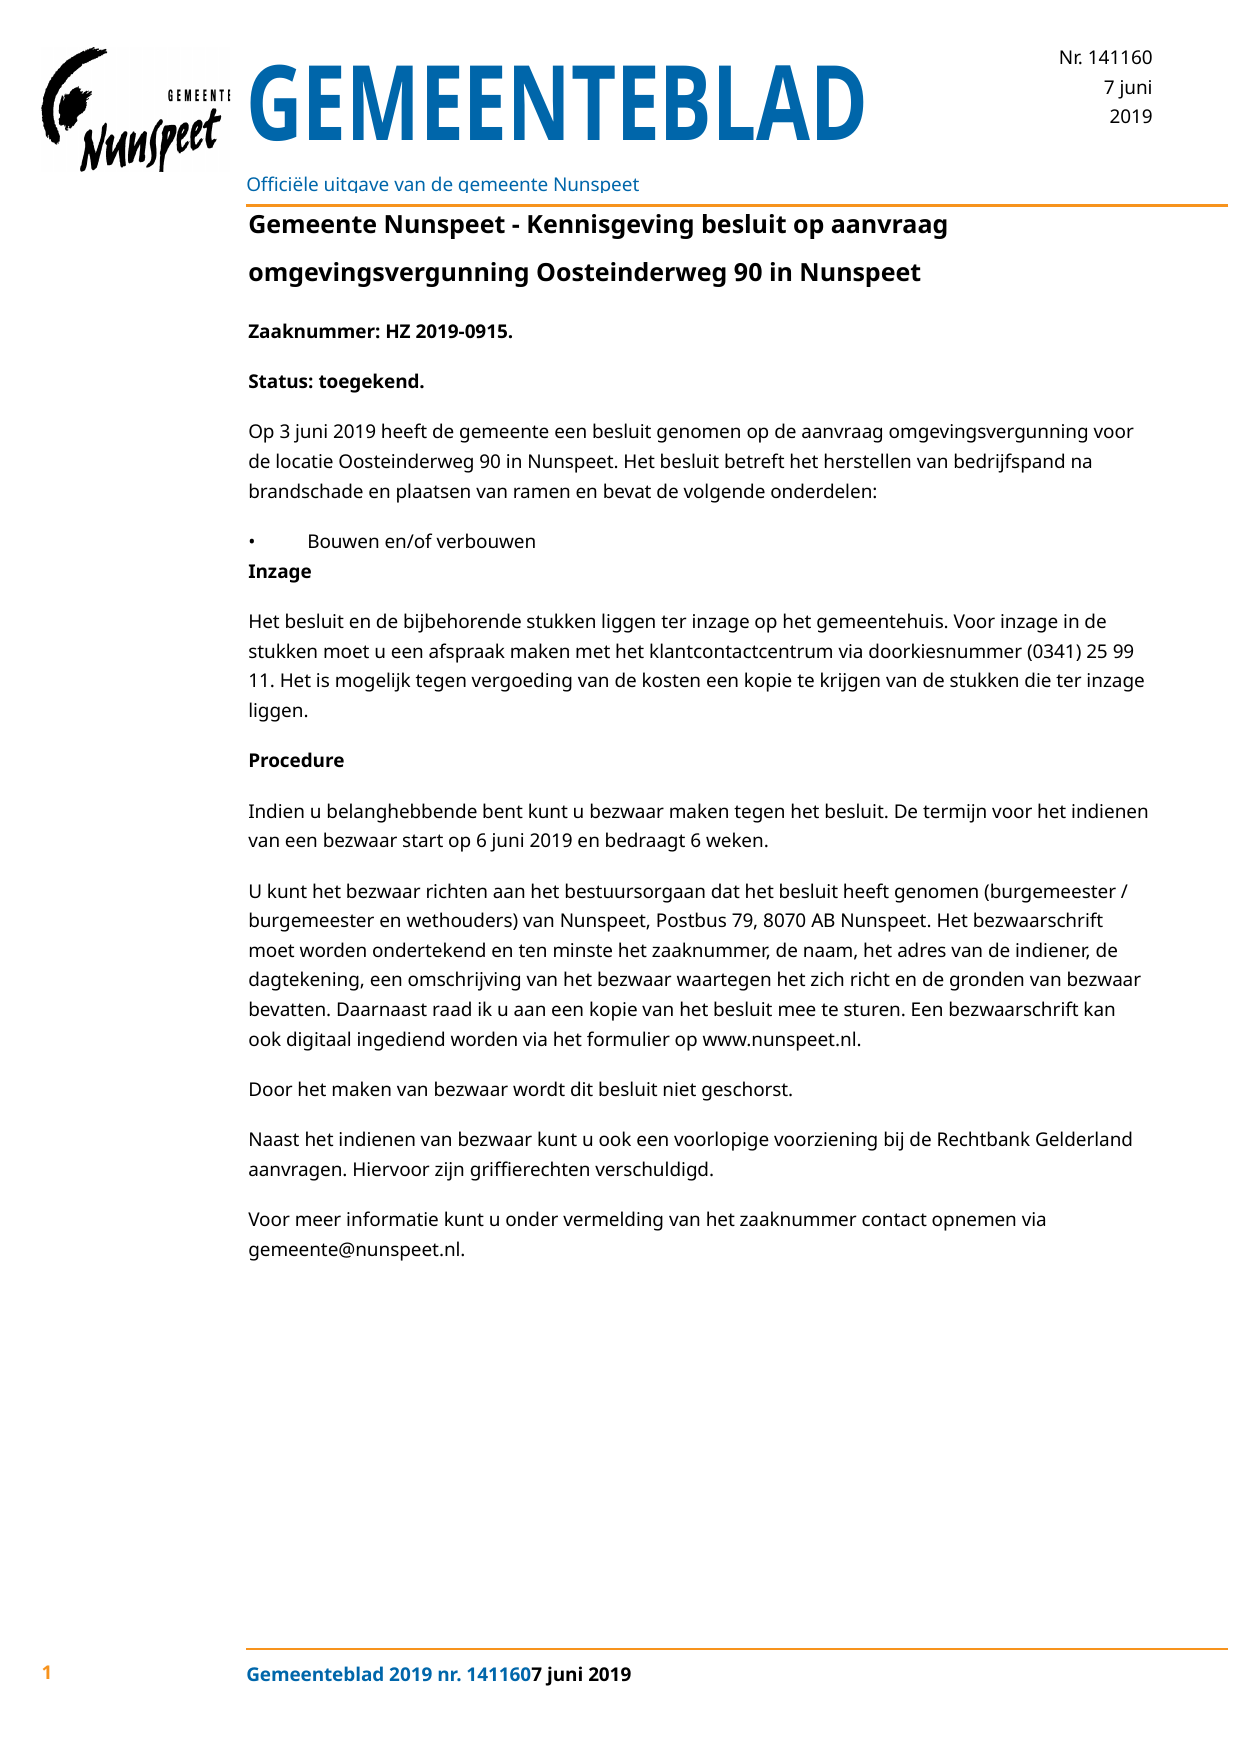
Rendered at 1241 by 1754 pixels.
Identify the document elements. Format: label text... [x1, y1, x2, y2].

list Bouwen en/of verbouwen [248, 528, 1152, 554]
text Het besluit en de bijbehorende stukken liggen ter inzage op het gemeentehuis. Voor inzage in de stukken moet u een afspraak maken met het klantcontactcentrum via doorkiesnummer (0341) 25 99 11. Het is mogelijk tegen vergoeding van de kosten een kopie te krijgen van de stukken die ter inzage liggen. [248, 608, 1152, 723]
text U kunt het bezwaar richten aan het bestuursorgaan dat het besluit heeft genomen (burgemeester / burgemeester en wethouders) van Nunspeet, Postbus 79, 8070 AB Nunspeet. Het bezwaarschrift moet worden ondertekend en ten minste het zaaknummer, de naam, het adres van de indiener, de dagtekening, een omschrijving van het bezwaar waartegen het zich richt en de gronden van bezwaar bevatten. Daarnaast raad ik u aan een kopie van het besluit mee te sturen. Een bezwaarschrift kan ook digitaal ingediend worden via het formulier op www.nunspeet.nl. [248, 878, 1152, 1052]
picture [41, 47, 231, 172]
text Gemeente Nunspeet - Kennisgeving besluit op aanvraag omgevingsvergunning Oosteinderweg 90 in Nunspeet [248, 207, 1152, 288]
text Status: toegekend. [248, 368, 1152, 394]
text Indien u belanghebbende bent kunt u bezwaar maken tegen het besluit. De termijn voor het indienen van een bezwaar start op 6 juni 2019 en bedraagt 6 weken. [248, 798, 1152, 853]
text Naast het indienen van bezwaar kunt u ook een voorlopige voorziening bij de Rechtbank Gelderland aanvragen. Hiervoor zijn griffierechten verschuldigd. [248, 1127, 1152, 1182]
text Voor meer informatie kunt u onder vermelding van het zaaknummer contact opnemen via gemeente@nunspeet.nl. [248, 1207, 1152, 1262]
text Inzage [248, 558, 1152, 584]
text Op 3 juni 2019 heeft de gemeente een besluit genomen op de aanvraag omgevingsvergunning voor de locatie Oosteinderweg 90 in Nunspeet. Het besluit betreft het herstellen van bedrijfspand na brandschade en plaatsen van ramen en bevat de volgende onderdelen: [248, 419, 1152, 504]
text Zaaknummer: HZ 2019-0915. [248, 318, 1152, 344]
text Door het maken van bezwaar wordt dit besluit niet geschorst. [248, 1076, 1152, 1102]
text Procedure [248, 747, 1152, 773]
